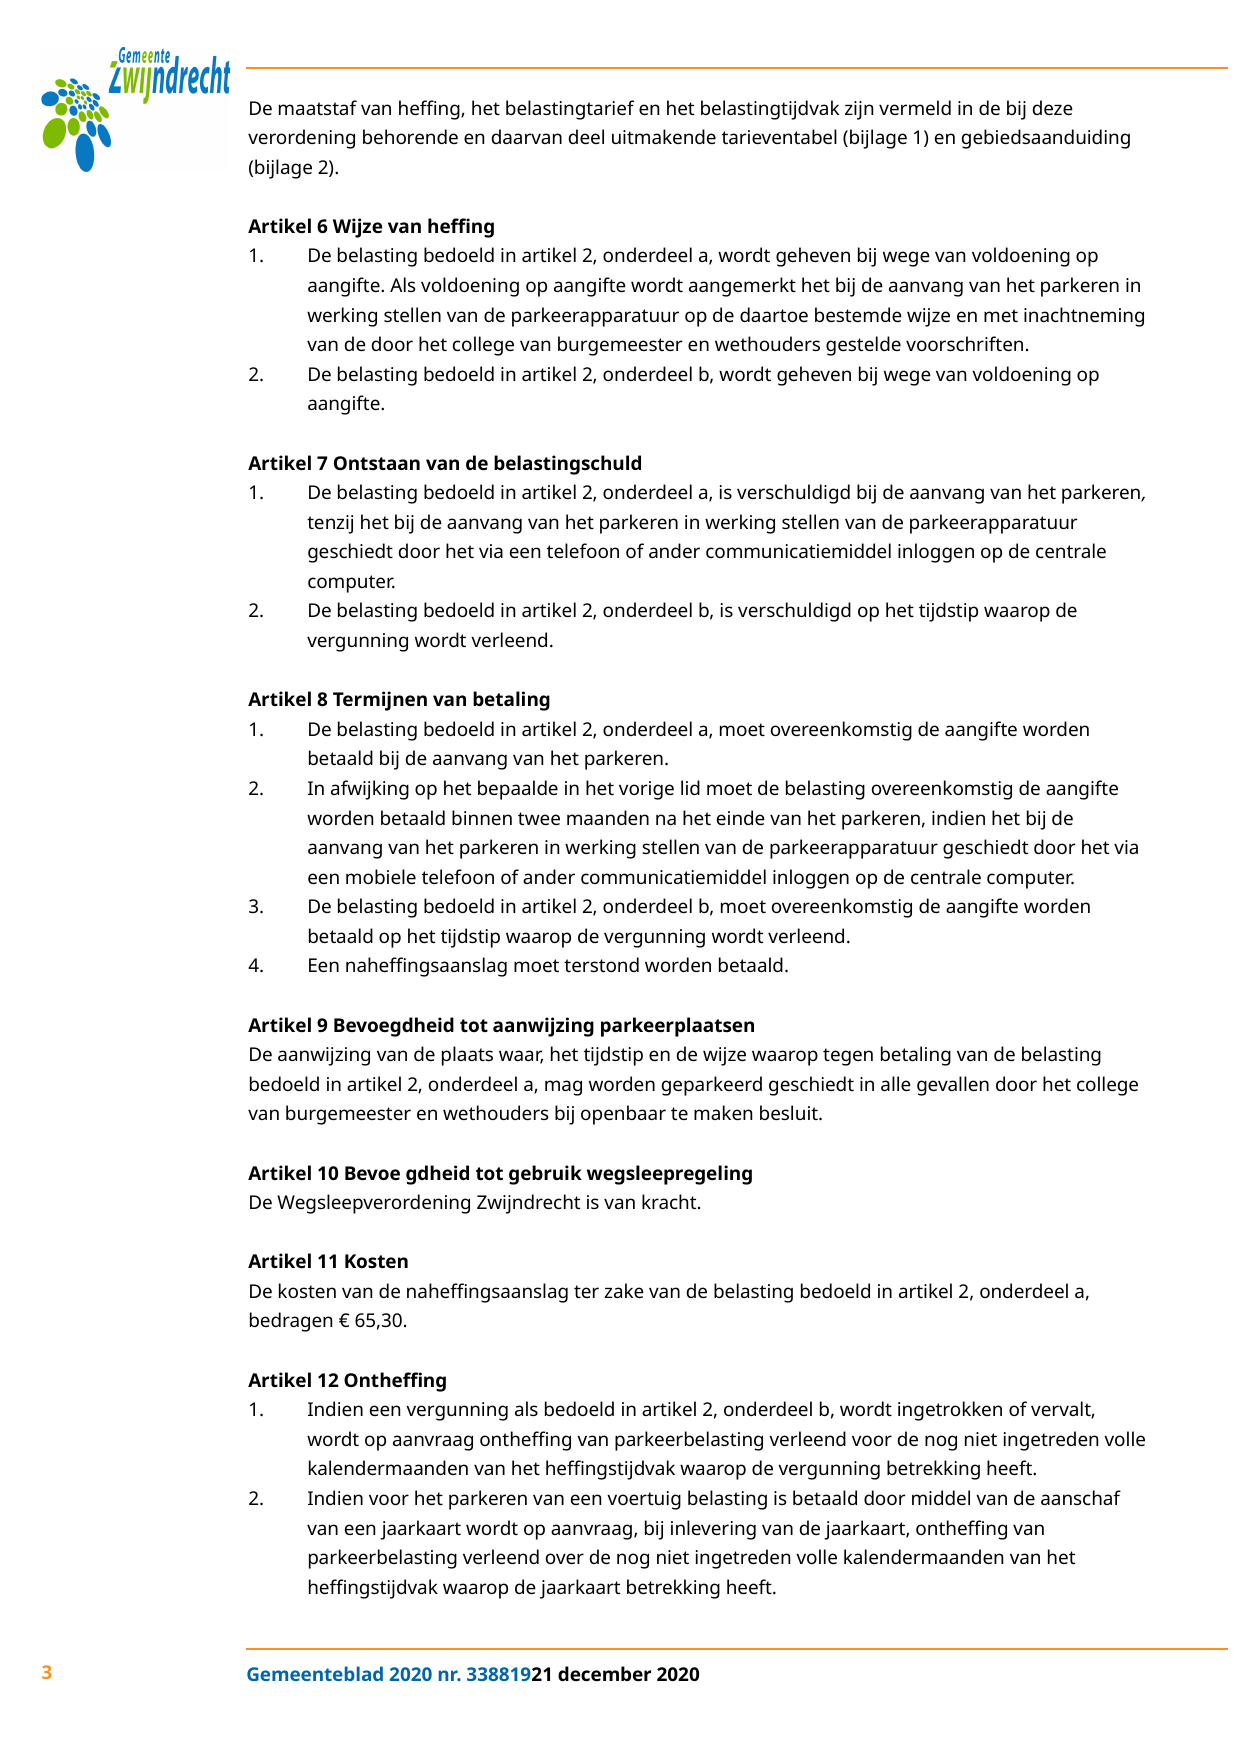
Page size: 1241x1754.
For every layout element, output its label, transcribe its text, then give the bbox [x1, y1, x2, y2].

text Artikel 8 Termijnen van betaling [248, 686, 1152, 712]
list De belasting bedoeld in artikel 2, onderdeel a, moet overeenkomstig de aangifte worden betaald bij de aanvang van het parkeren. [248, 716, 1152, 771]
list De belasting bedoeld in artikel 2, onderdeel b, moet overeenkomstig de aangifte worden betaald op het tijdstip waarop de vergunning wordt verleend. [248, 893, 1152, 949]
picture [41, 47, 231, 172]
list De belasting bedoeld in artikel 2, onderdeel b, wordt geheven bij wege van voldoening op aangifte. [248, 361, 1152, 416]
text Artikel 10 Bevoe gdheid tot gebruik wegsleepregeling [248, 1160, 1152, 1186]
text Artikel 9 Bevoegdheid tot aanwijzing parkeerplaatsen [248, 1012, 1152, 1038]
text De aanwijzing van de plaats waar, het tijdstip en de wijze waarop tegen betaling van de belasting bedoeld in artikel 2, onderdeel a, mag worden geparkeerd geschiedt in alle gevallen door het college van burgemeester en wethouders bij openbaar te maken besluit. [248, 1041, 1152, 1126]
list De belasting bedoeld in artikel 2, onderdeel b, is verschuldigd op het tijdstip waarop de vergunning wordt verleend. [248, 598, 1152, 653]
list Een naheffingsaanslag moet terstond worden betaald. [248, 953, 1152, 978]
list De belasting bedoeld in artikel 2, onderdeel a, is verschuldigd bij de aanvang van het parkeren, tenzij het bij de aanvang van het parkeren in werking stellen van de parkeerapparatuur geschiedt door het via een telefoon of ander communicatiemiddel inloggen op de centrale computer. [248, 479, 1152, 594]
text De maatstaf van heffing, het belastingtarief en het belastingtijdvak zijn vermeld in de bij deze verordening behorende en daarvan deel uitmakende tarieventabel (bijlage 1) en gebiedsaanduiding (bijlage 2). [248, 95, 1152, 180]
text Artikel 6 Wijze van heffing [248, 213, 1152, 239]
list De belasting bedoeld in artikel 2, onderdeel a, wordt geheven bij wege van voldoening op aangifte. Als voldoening op aangifte wordt aangemerkt het bij de aanvang van het parkeren in werking stellen van de parkeerapparatuur op de daartoe bestemde wijze en met inachtneming van de door het college van burgemeester en wethouders gestelde voorschriften. [248, 243, 1152, 357]
list Indien een vergunning als bedoeld in artikel 2, onderdeel b, wordt ingetrokken of vervalt, wordt op aanvraag ontheffing van parkeerbelasting verleend voor de nog niet ingetreden volle kalendermaanden van het heffingstijdvak waarop de vergunning betrekking heeft. [248, 1396, 1152, 1481]
text Artikel 7 Ontstaan van de belastingschuld [248, 450, 1152, 476]
text Artikel 11 Kosten [248, 1248, 1152, 1274]
text De Wegsleepverordening Zwijndrecht is van kracht. [248, 1189, 1152, 1215]
text Artikel 12 Ontheffing [248, 1367, 1152, 1393]
text De kosten van de naheffingsaanslag ter zake van de belasting bedoeld in artikel 2, onderdeel a, bedragen € 65,30. [248, 1278, 1152, 1333]
list Indien voor het parkeren van een voertuig belasting is betaald door middel van de aanschaf van een jaarkaart wordt op aanvraag, bij inlevering van de jaarkaart, ontheffing van parkeerbelasting verleend over de nog niet ingetreden volle kalendermaanden van het heffingstijdvak waarop de jaarkaart betrekking heeft. [248, 1485, 1152, 1600]
list In afwijking op het bepaalde in het vorige lid moet de belasting overeenkomstig de aangifte worden betaald binnen twee maanden na het einde van het parkeren, indien het bij de aanvang van het parkeren in werking stellen van de parkeerapparatuur geschiedt door het via een mobiele telefoon of ander communicatiemiddel inloggen op de centrale computer. [248, 775, 1152, 890]
